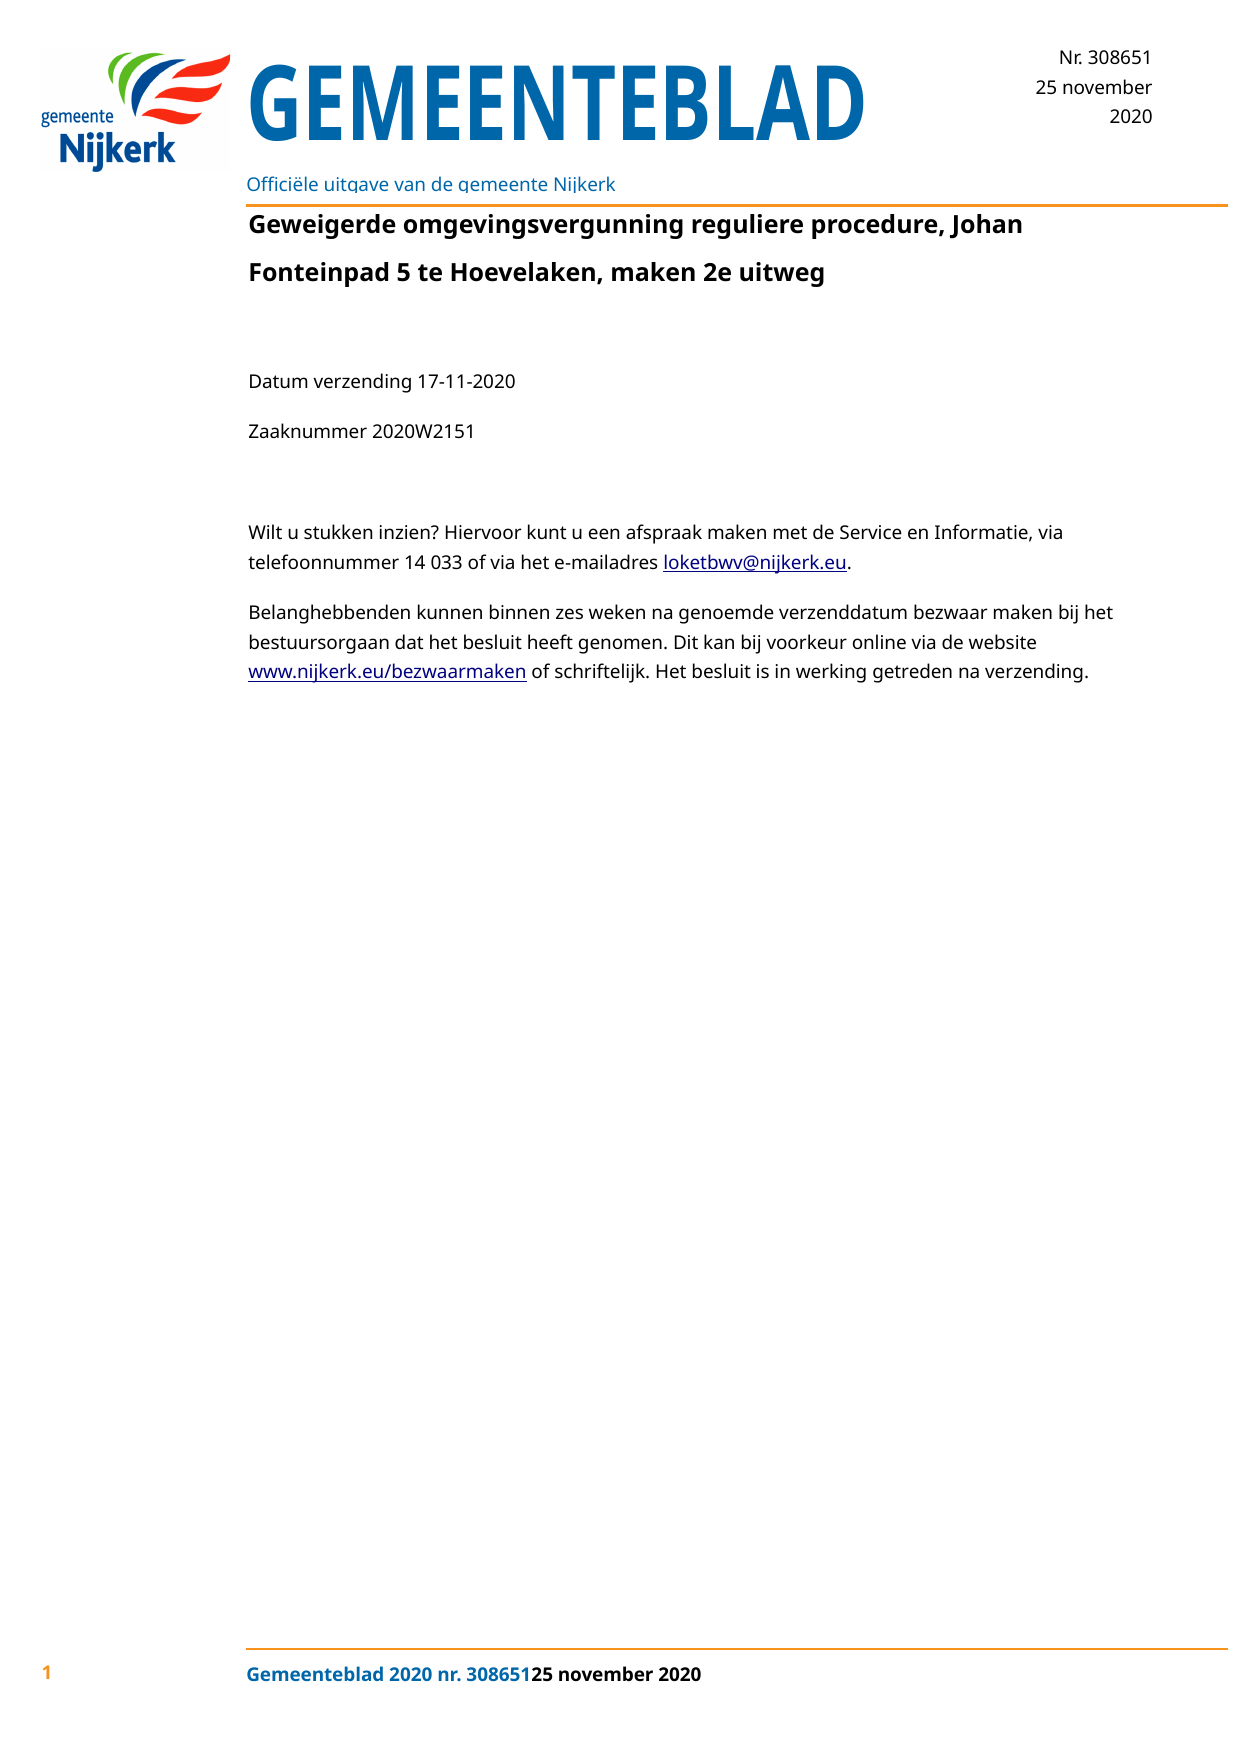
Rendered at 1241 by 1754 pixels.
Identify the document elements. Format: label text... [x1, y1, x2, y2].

text Wilt u stukken inzien? Hiervoor kunt u een afspraak maken met de Service en Informatie, via telefoonnummer 14 033 of via het e-mailadres loketbwv@nijkerk.eu. [248, 519, 1152, 575]
text Belanghebbenden kunnen binnen zes weken na genoemde verzenddatum bezwaar maken bij het bestuursorgaan dat het besluit heeft genomen. Dit kan bij voorkeur online via de website www.nijkerk.eu/bezwaarmaken of schriftelijk. Het besluit is in werking getreden na verzending. [248, 599, 1152, 684]
text Zaaknummer 2020W2151 [248, 419, 1152, 444]
text Geweigerde omgevingsvergunning reguliere procedure, Johan Fonteinpad 5 te Hoevelaken, maken 2e uitweg [248, 207, 1152, 288]
picture [41, 47, 231, 172]
text Datum verzending 17-11-2020 [248, 368, 1152, 394]
